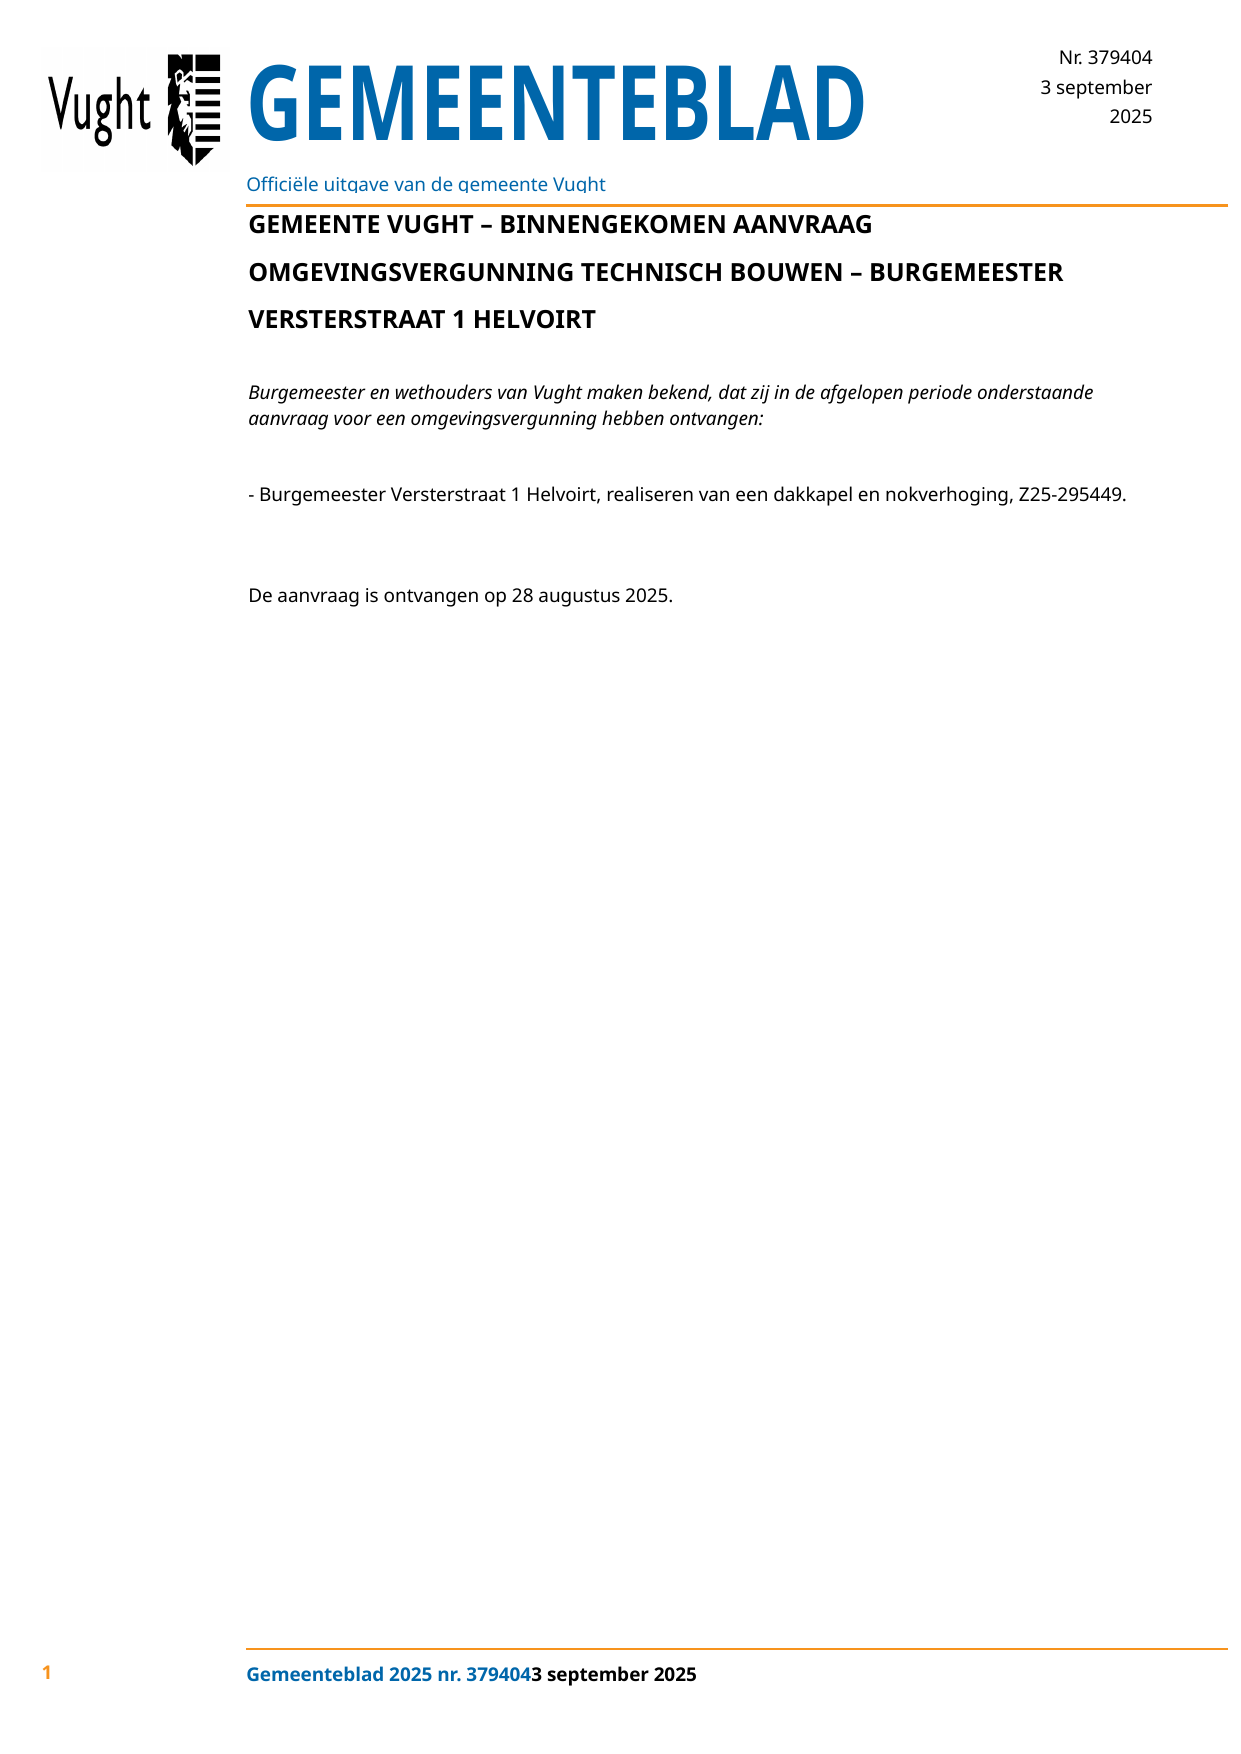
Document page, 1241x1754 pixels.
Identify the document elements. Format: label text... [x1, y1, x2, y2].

text - Burgemeester Versterstraat 1 Helvoirt, realiseren van een dakkapel en nokverhoging, Z25-295449. [248, 481, 1152, 507]
text GEMEENTE VUGHT – BINNENGEKOMEN AANVRAAG OMGEVINGSVERGUNNING TECHNISCH BOUWEN – BURGEMEESTER VERSTERSTRAAT 1 HELVOIRT [248, 207, 1152, 336]
text Burgemeester en wethouders van Vught maken bekend, dat zij in de afgelopen periode onderstaande aanvraag voor een omgevingsvergunning hebben ontvangen: [248, 379, 1152, 431]
picture [41, 47, 231, 172]
text De aanvraag is ontvangen op 28 augustus 2025. [248, 582, 1152, 607]
